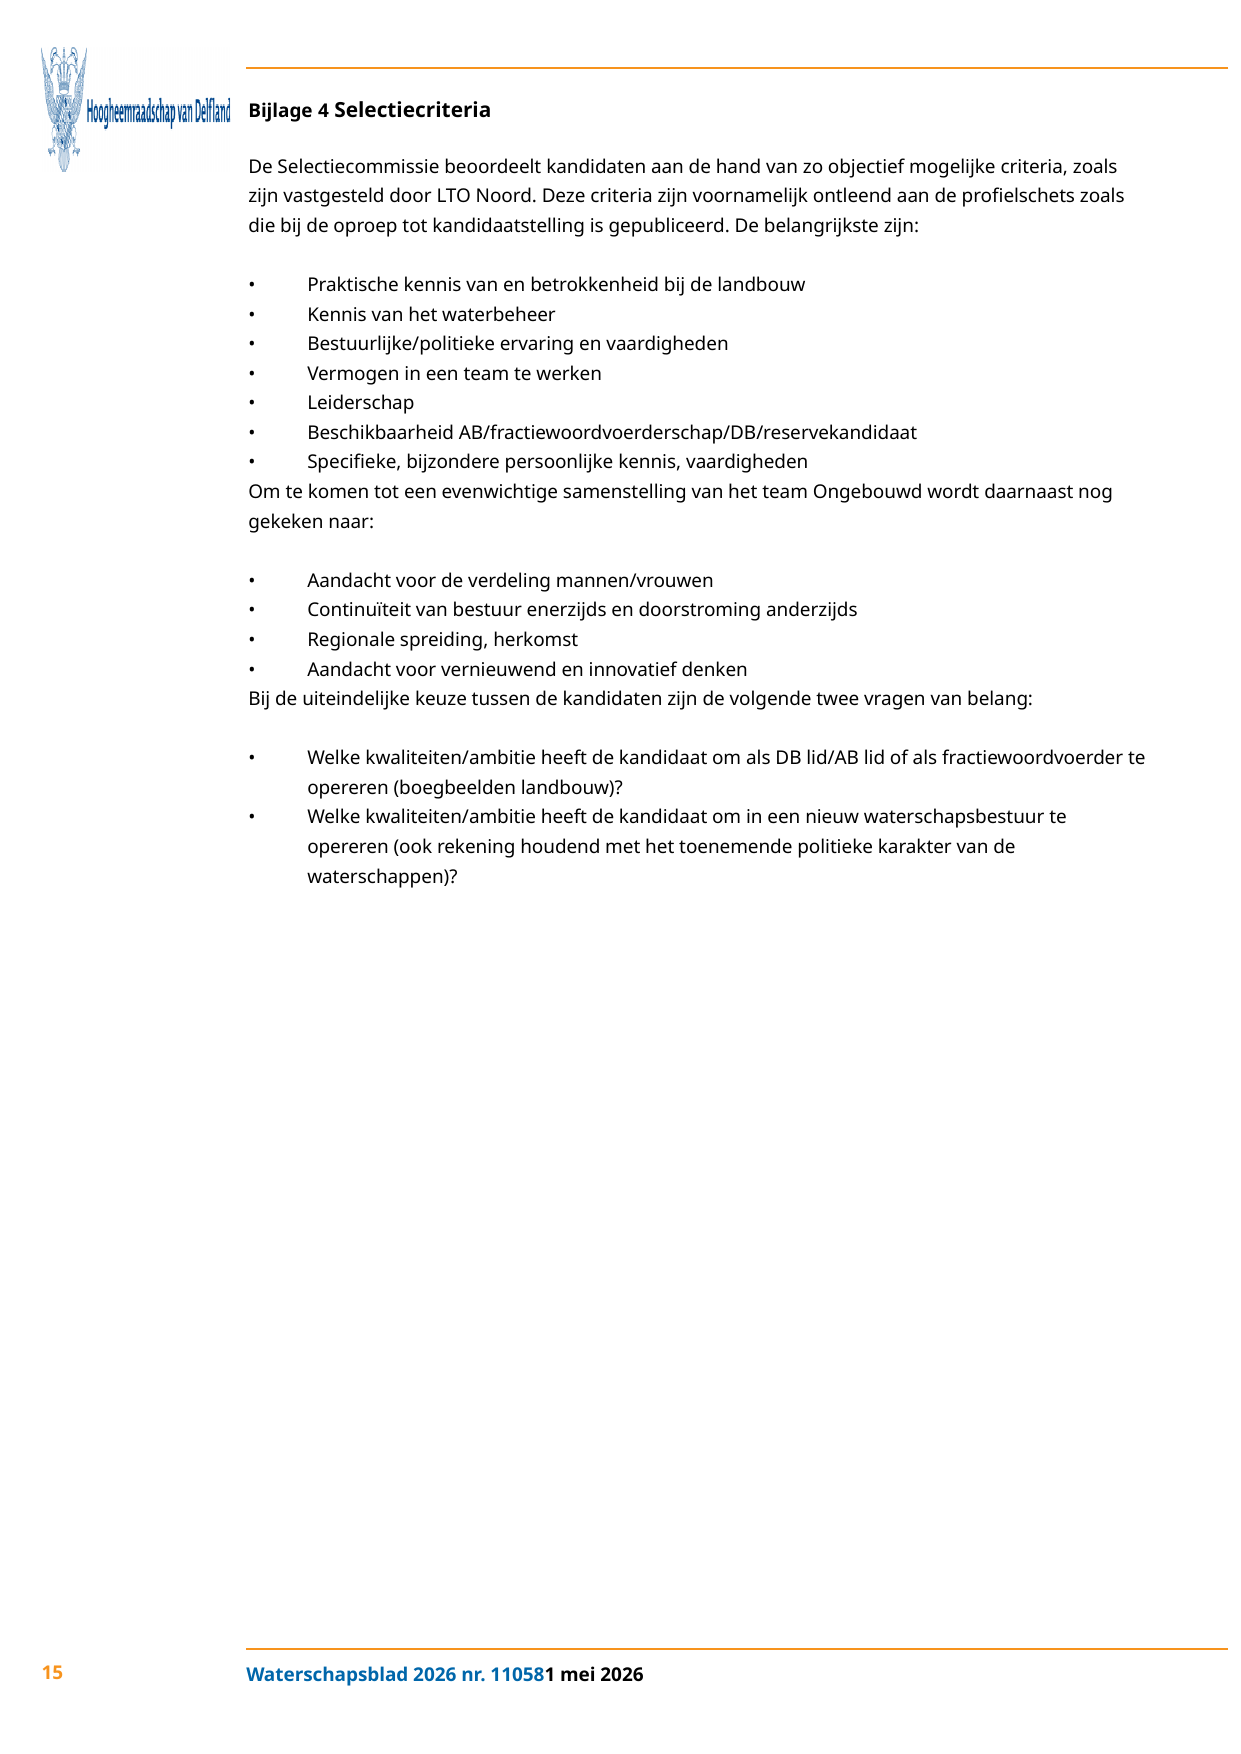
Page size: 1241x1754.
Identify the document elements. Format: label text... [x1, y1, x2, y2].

text De Selectiecommissie beoordeelt kandidaten aan de hand van zo objectief mogelijke criteria, zoals zijn vastgesteld door LTO Noord. Deze criteria zijn voornamelijk ontleend aan de profielschets zoals die bij de oproep tot kandidaatstelling is gepubliceerd. De belangrijkste zijn: [248, 153, 1152, 238]
list Leiderschap [248, 389, 1152, 415]
list Welke kwaliteiten/ambitie heeft de kandidaat om in een nieuw waterschapsbestuur te opereren (ook rekening houdend met het toenemende politieke karakter van de waterschappen)? [248, 804, 1152, 889]
list Kennis van het waterbeheer [248, 301, 1152, 327]
text Bijlage 4 Selectiecriteria [248, 95, 1152, 123]
list Praktische kennis van en betrokkenheid bij de landbouw [248, 271, 1152, 297]
list Regionale spreiding, herkomst [248, 626, 1152, 652]
list Beschikbaarheid AB/fractiewoordvoerderschap/DB/reservekandidaat [248, 419, 1152, 445]
list Specifieke, bijzondere persoonlijke kennis, vaardigheden [248, 449, 1152, 474]
list Welke kwaliteiten/ambitie heeft de kandidaat om als DB lid/AB lid of als fractiewoordvoerder te opereren (boegbeelden landbouw)? [248, 744, 1152, 800]
list Aandacht voor de verdeling mannen/vrouwen [248, 567, 1152, 593]
list Aandacht voor vernieuwend en innovatief denken [248, 656, 1152, 682]
text Om te komen tot een evenwichtige samenstelling van het team Ongebouwd wordt daarnaast nog gekeken naar: [248, 478, 1152, 534]
list Bestuurlijke/politieke ervaring en vaardigheden [248, 330, 1152, 356]
picture [41, 47, 231, 172]
list Continuïteit van bestuur enerzijds en doorstroming anderzijds [248, 597, 1152, 622]
list Vermogen in een team te werken [248, 360, 1152, 386]
text Bij de uiteindelijke keuze tussen de kandidaten zijn de volgende twee vragen van belang: [248, 685, 1152, 711]
